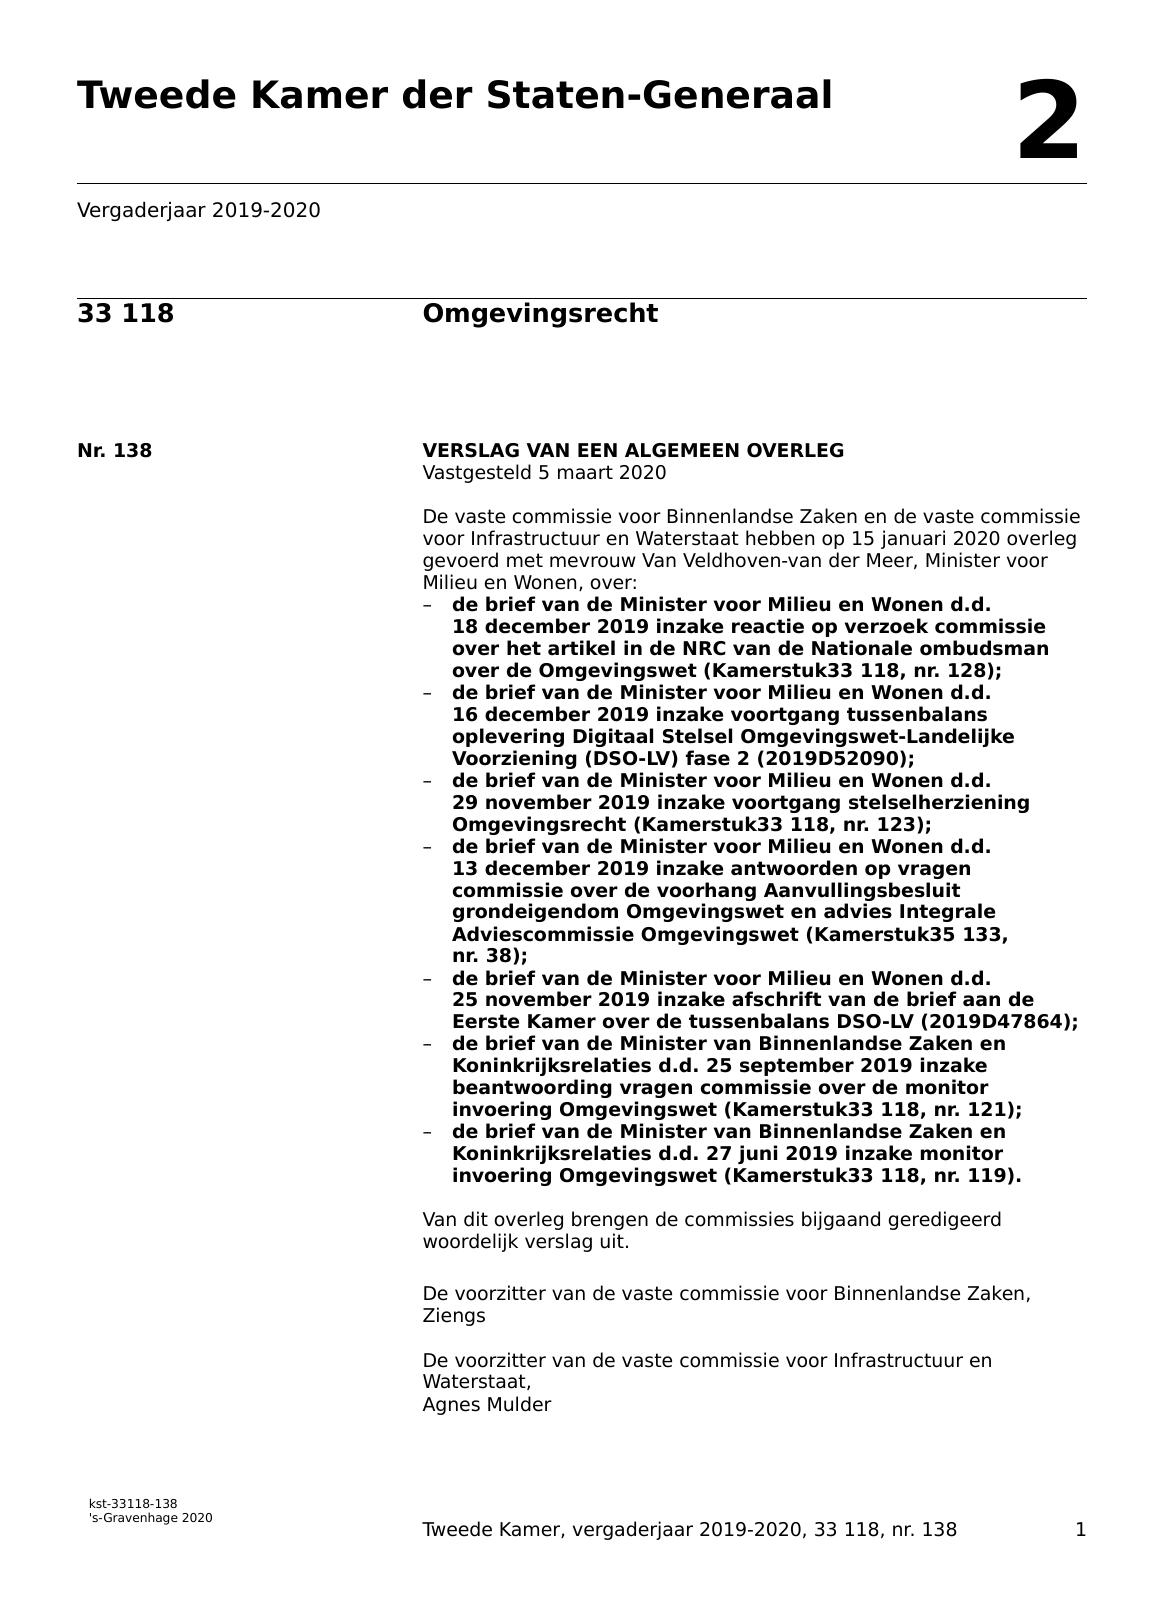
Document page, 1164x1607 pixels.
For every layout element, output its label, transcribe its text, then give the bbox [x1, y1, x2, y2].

text – de brief van de Minister voor Milieu en Wonen d.d. 13 december 2019 inzake antwoorden op vragen commissie over de voorhang Aanvullingsbesluit grondeigendom Omgevingswet en advies Integrale Adviescommissie Omgevingswet (Kamerstuk35 133, nr. 38); [422, 836, 1087, 967]
text 's-Gravenhage 2020 [88, 1511, 323, 1525]
text De voorzitter van de vaste commissie voor Binnenlandse Zaken, Ziengs [422, 1283, 1087, 1327]
text kst-33118-138 [88, 1497, 323, 1511]
text – de brief van de Minister voor Milieu en Wonen d.d. 16 december 2019 inzake voortgang tussenbalans oplevering Digitaal Stelsel Omgevingswet-Landelijke Voorziening (DSO-LV) fase 2 (2019D52090); [422, 682, 1087, 769]
text – de brief van de Minister van Binnenlandse Zaken en Koninkrijksrelaties d.d. 25 september 2019 inzake beantwoording vragen commissie over de monitor invoering Omgevingswet (Kamerstuk33 118, nr. 121); [422, 1033, 1087, 1121]
table_header 2 [886, 59, 1087, 183]
subtitle 33 118 Omgevingsrecht [77, 299, 1087, 329]
table_header Tweede Kamer der Staten-Generaal [77, 59, 886, 183]
text – de brief van de Minister van Binnenlandse Zaken en Koninkrijksrelaties d.d. 27 juni 2019 inzake monitor invoering Omgevingswet (Kamerstuk33 118, nr. 119). [422, 1121, 1087, 1187]
text Vastgesteld 5 maart 2020 [422, 462, 1087, 484]
text Van dit overleg brengen de commissies bijgaand geredigeerd woordelijk verslag uit. [422, 1209, 1087, 1253]
text De voorzitter van de vaste commissie voor Infrastructuur en Waterstaat, Agnes Mulder [422, 1349, 1087, 1415]
subtitle Nr. 138 VERSLAG VAN EEN ALGEMEEN OVERLEG [77, 440, 1087, 462]
text – de brief van de Minister voor Milieu en Wonen d.d. 29 november 2019 inzake voortgang stelselherziening Omgevingsrecht (Kamerstuk33 118, nr. 123); [422, 769, 1087, 836]
text De vaste commissie voor Binnenlandse Zaken en de vaste commissie voor Infrastructuur en Waterstaat hebben op 15 januari 2020 overleg gevoerd met mevrouw Van Veldhoven-van der Meer, Minister voor Milieu en Wonen, over: [422, 506, 1087, 594]
table_cell Vergaderjaar 2019-2020 [77, 184, 1087, 298]
text – de brief van de Minister voor Milieu en Wonen d.d. 18 december 2019 inzake reactie op verzoek commissie over het artikel in de NRC van de Nationale ombudsman over de Omgevingswet (Kamerstuk33 118, nr. 128); [422, 594, 1087, 682]
text – de brief van de Minister voor Milieu en Wonen d.d. 25 november 2019 inzake afschrift van de brief aan de Eerste Kamer over de tussenbalans DSO-LV (2019D47864); [422, 967, 1087, 1033]
